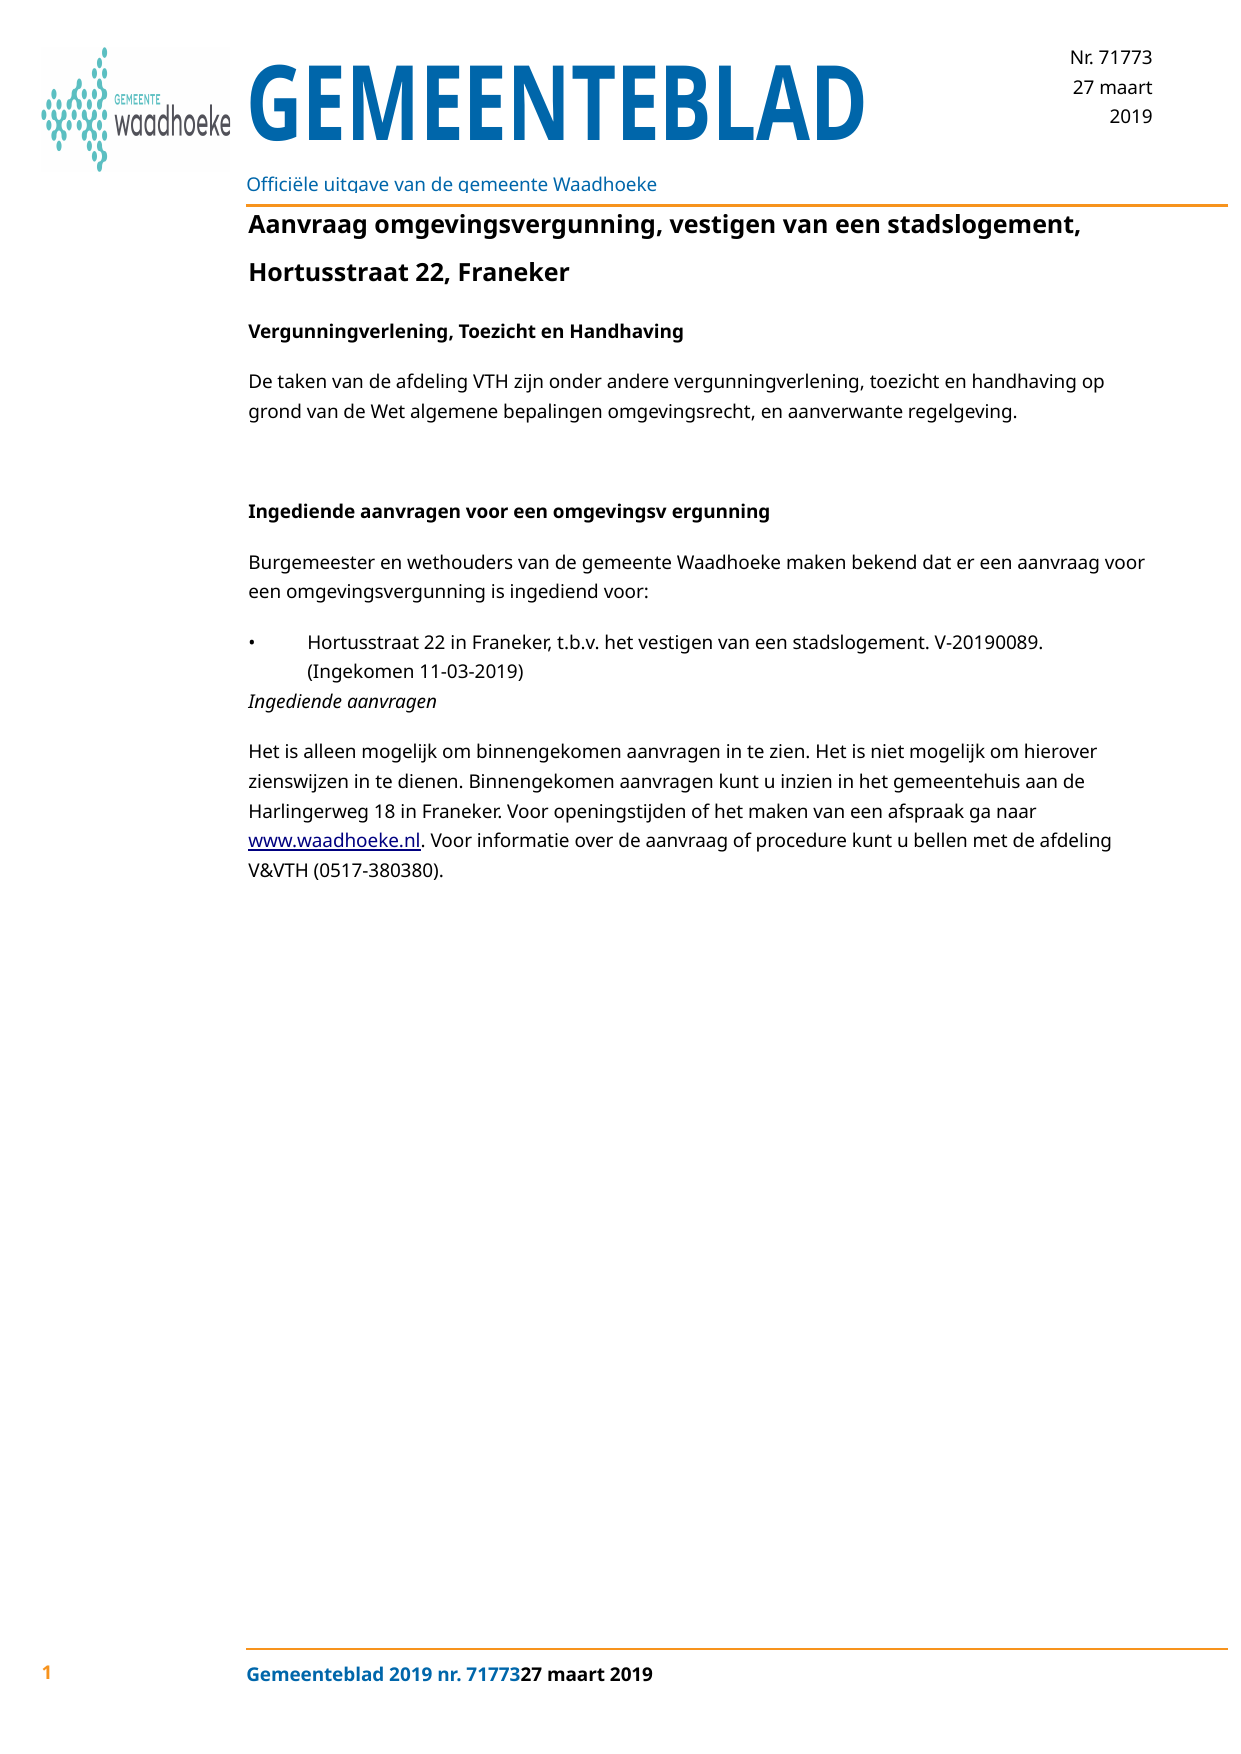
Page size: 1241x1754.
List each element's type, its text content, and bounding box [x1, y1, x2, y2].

picture [41, 47, 231, 172]
text Burgemeester en wethouders van de gemeente Waadhoeke maken bekend dat er een aanvraag voor een omgevingsvergunning is ingediend voor: [248, 549, 1152, 604]
text Ingediende aanvragen voor een omgevingsv ergunning [248, 499, 1152, 524]
list Hortusstraat 22 in Franeker, t.b.v. het vestigen van een stadslogement. V-20190089. (Ingekomen 11-03-2019) [248, 629, 1152, 684]
text De taken van de afdeling VTH zijn onder andere vergunningverlening, toezicht en handhaving op grond van de Wet algemene bepalingen omgevingsrecht, en aanverwante regelgeving. [248, 368, 1152, 424]
text Het is alleen mogelijk om binnengekomen aanvragen in te zien. Het is niet mogelijk om hierover zienswijzen in te dienen. Binnengekomen aanvragen kunt u inzien in het gemeentehuis aan de Harlingerweg 18 in Franeker. Voor openingstijden of het maken van een afspraak ga naar www.waadhoeke.nl. Voor informatie over de aanvraag of procedure kunt u bellen met de afdeling V&VTH (0517-380380). [248, 739, 1152, 883]
text Vergunningverlening, Toezicht en Handhaving [248, 318, 1152, 344]
text Ingediende aanvragen [248, 688, 1152, 714]
text Aanvraag omgevingsvergunning, vestigen van een stadslogement, Hortusstraat 22, Franeker [248, 207, 1152, 288]
